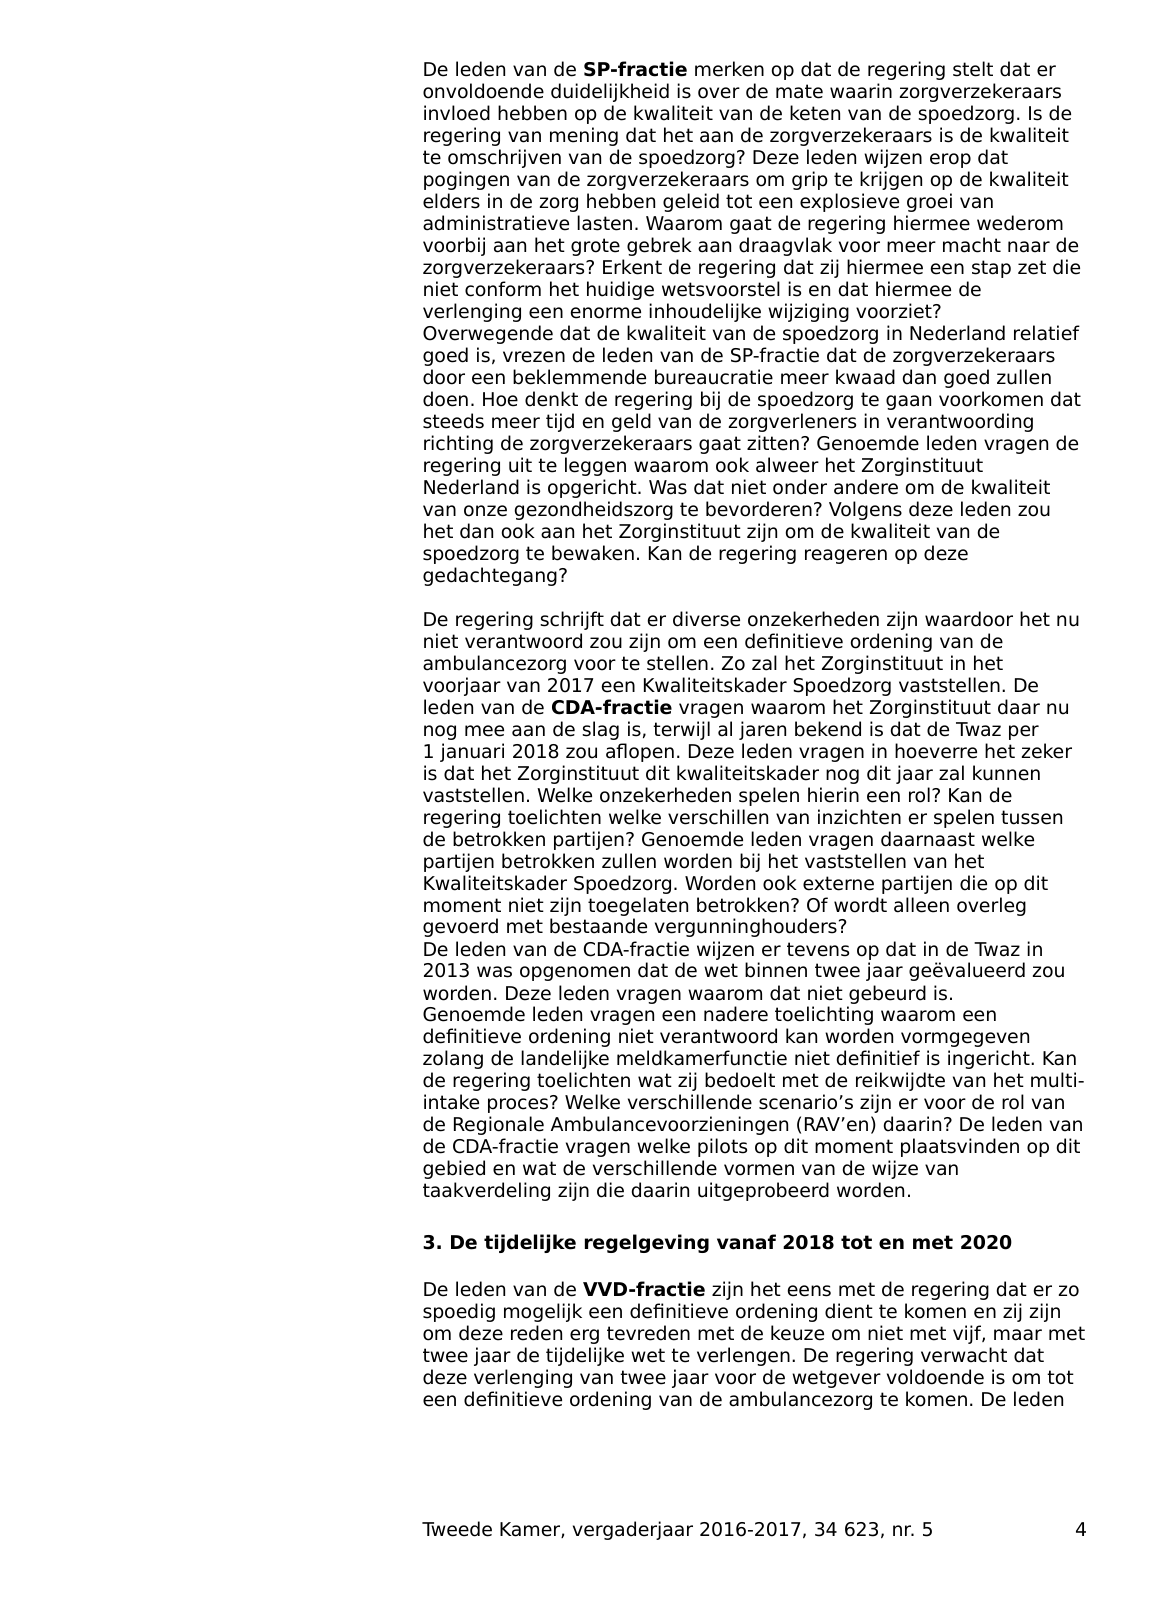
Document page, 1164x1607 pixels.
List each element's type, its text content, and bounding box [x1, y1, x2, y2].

text De leden van de VVD-fractie zijn het eens met de regering dat er zo spoedig mogelijk een definitieve ordening dient te komen en zij zijn om deze reden erg tevreden met de keuze om niet met vijf, maar met twee jaar de tijdelijke wet te verlengen. De regering verwacht dat deze verlenging van twee jaar voor de wetgever voldoende is om tot een definitieve ordening van de ambulancezorg te komen. De leden [422, 1279, 1087, 1411]
text De regering schrijft dat er diverse onzekerheden zijn waardoor het nu niet verantwoord zou zijn om een definitieve ordening van de ambulancezorg voor te stellen. Zo zal het Zorginstituut in het voorjaar van 2017 een Kwaliteitskader Spoedzorg vaststellen. De leden van de CDA-fractie vragen waarom het Zorginstituut daar nu nog mee aan de slag is, terwijl al jaren bekend is dat de Twaz per 1 januari 2018 zou aflopen. Deze leden vragen in hoeverre het zeker is dat het Zorginstituut dit kwaliteitskader nog dit jaar zal kunnen vaststellen. Welke onzekerheden spelen hierin een rol? Kan de regering toelichten welke verschillen van inzichten er spelen tussen de betrokken partijen? Genoemde leden vragen daarnaast welke partijen betrokken zullen worden bij het vaststellen van het Kwaliteitskader Spoedzorg. Worden ook externe partijen die op dit moment niet zijn toegelaten betrokken? Of wordt alleen overleg gevoerd met bestaande vergunninghouders? [422, 609, 1087, 938]
text Overwegende dat de kwaliteit van de spoedzorg in Nederland relatief goed is, vrezen de leden van de SP-fractie dat de zorgverzekeraars door een beklemmende bureaucratie meer kwaad dan goed zullen doen. Hoe denkt de regering bij de spoedzorg te gaan voorkomen dat steeds meer tijd en geld van de zorgverleners in verantwoording richting de zorgverzekeraars gaat zitten? Genoemde leden vragen de regering uit te leggen waarom ook alweer het Zorginstituut Nederland is opgericht. Was dat niet onder andere om de kwaliteit van onze gezondheidszorg te bevorderen? Volgens deze leden zou het dan ook aan het Zorginstituut zijn om de kwaliteit van de spoedzorg te bewaken. Kan de regering reageren op deze gedachtegang? [422, 323, 1087, 587]
subtitle 3. De tijdelijke regelgeving vanaf 2018 tot en met 2020 [422, 1232, 1087, 1254]
text Genoemde leden vragen een nadere toelichting waarom een definitieve ordening niet verantwoord kan worden vormgegeven zolang de landelijke meldkamerfunctie niet definitief is ingericht. Kan de regering toelichten wat zij bedoelt met de reikwijdte van het multi-intake proces? Welke verschillende scenario’s zijn er voor de rol van de Regionale Ambulancevoorzieningen (RAV’en) daarin? De leden van de CDA-fractie vragen welke pilots op dit moment plaatsvinden op dit gebied en wat de verschillende vormen van de wijze van taakverdeling zijn die daarin uitgeprobeerd worden. [422, 1004, 1087, 1202]
text De leden van de SP-fractie merken op dat de regering stelt dat er onvoldoende duidelijkheid is over de mate waarin zorgverzekeraars invloed hebben op de kwaliteit van de keten van de spoedzorg. Is de regering van mening dat het aan de zorgverzekeraars is de kwaliteit te omschrijven van de spoedzorg? Deze leden wijzen erop dat pogingen van de zorgverzekeraars om grip te krijgen op de kwaliteit elders in de zorg hebben geleid tot een explosieve groei van administratieve lasten. Waarom gaat de regering hiermee wederom voorbij aan het grote gebrek aan draagvlak voor meer macht naar de zorgverzekeraars? Erkent de regering dat zij hiermee een stap zet die niet conform het huidige wetsvoorstel is en dat hiermee de verlenging een enorme inhoudelijke wijziging voorziet? [422, 59, 1087, 323]
text De leden van de CDA-fractie wijzen er tevens op dat in de Twaz in 2013 was opgenomen dat de wet binnen twee jaar geëvalueerd zou worden. Deze leden vragen waarom dat niet gebeurd is. [422, 938, 1087, 1004]
